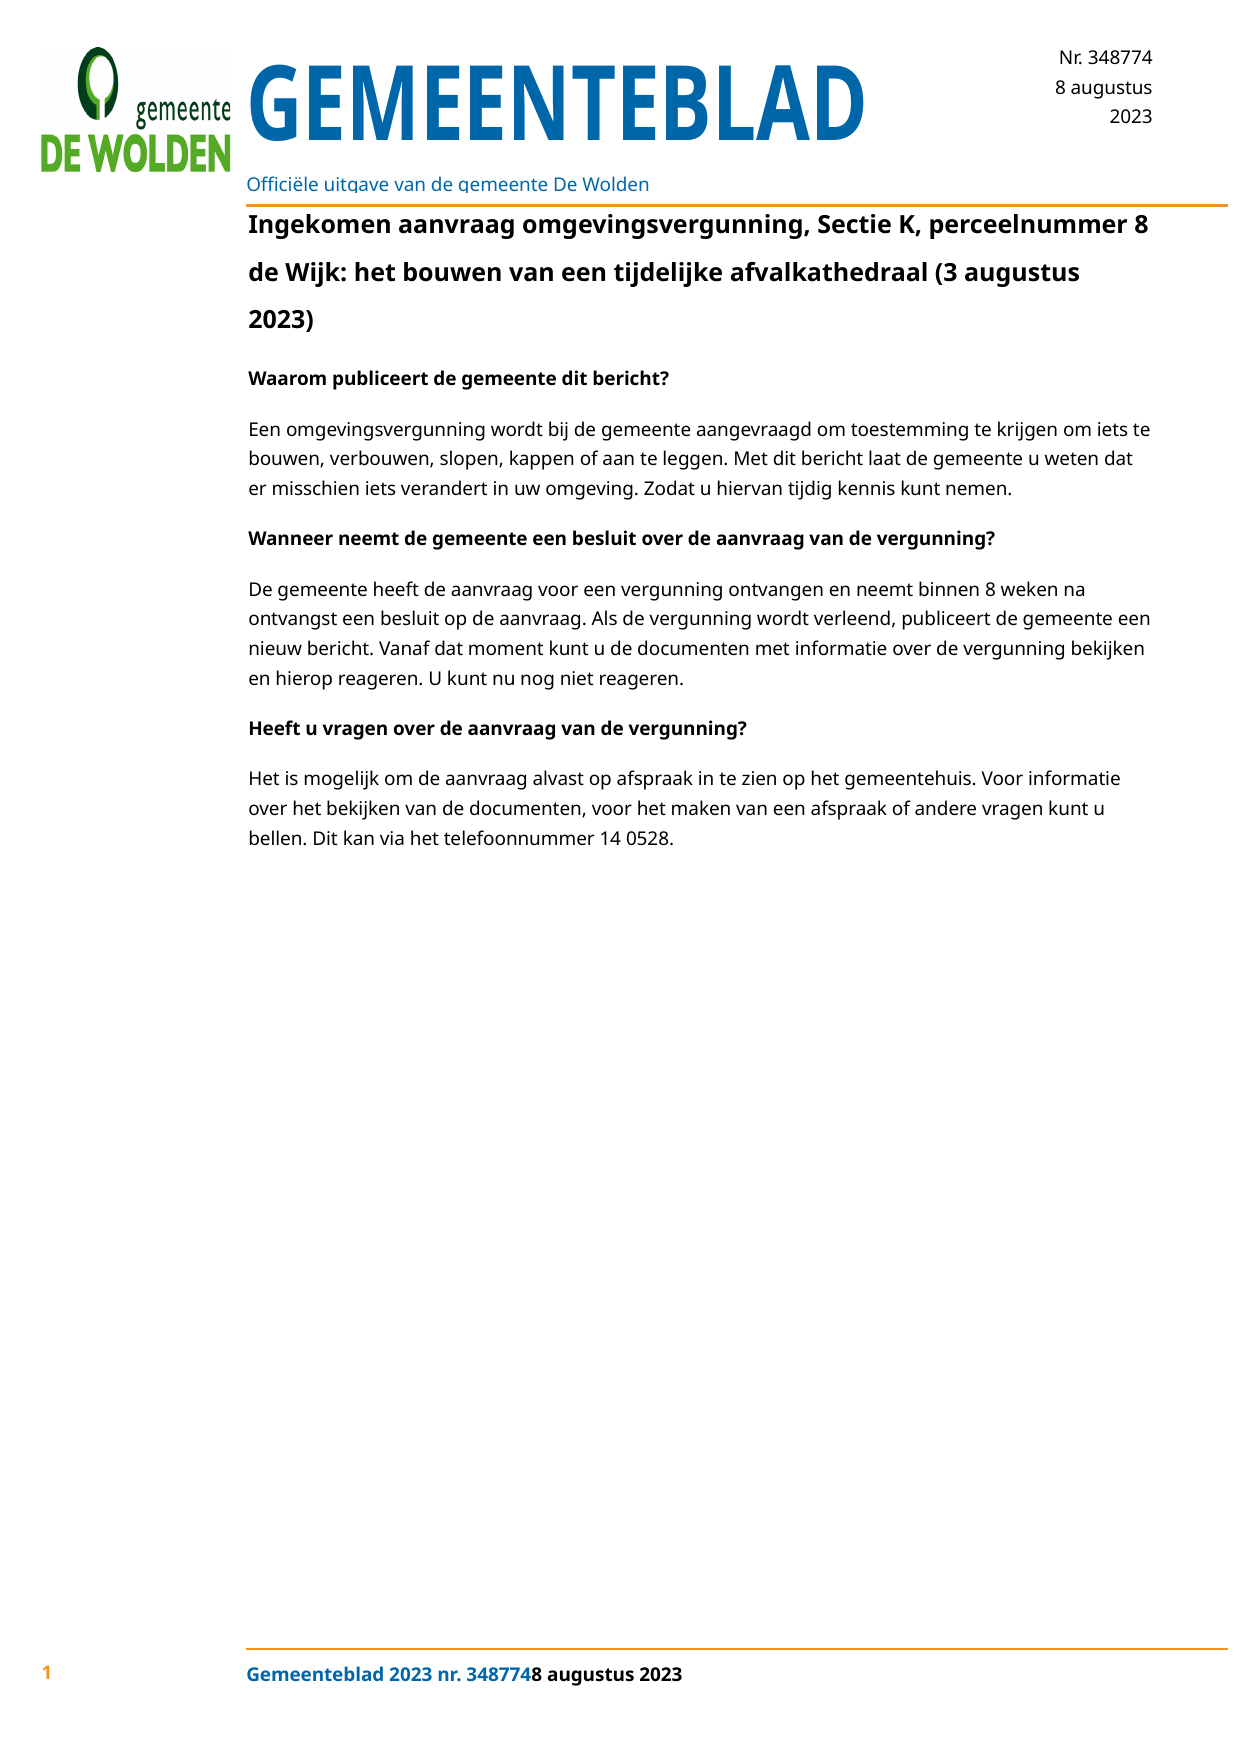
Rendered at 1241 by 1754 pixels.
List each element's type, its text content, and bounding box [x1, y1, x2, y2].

text Waarom publiceert de gemeente dit bericht? [248, 366, 1152, 391]
text Heeft u vragen over de aanvraag van de vergunning? [248, 715, 1152, 741]
text Wanneer neemt de gemeente een besluit over de aanvraag van de vergunning? [248, 526, 1152, 551]
text Een omgevingsvergunning wordt bij de gemeente aangevraagd om toestemming te krijgen om iets te bouwen, verbouwen, slopen, kappen of aan te leggen. Met dit bericht laat de gemeente u weten dat er misschien iets verandert in uw omgeving. Zodat u hiervan tijdig kennis kunt nemen. [248, 416, 1152, 501]
picture [41, 47, 231, 172]
text Het is mogelijk om de aanvraag alvast op afspraak in te zien op het gemeentehuis. Voor informatie over het bekijken van de documenten, voor het maken van een afspraak of andere vragen kunt u bellen. Dit kan via het telefoonnummer 14 0528. [248, 766, 1152, 850]
text Ingekomen aanvraag omgevingsvergunning, Sectie K, perceelnummer 8 de Wijk: het bouwen van een tijdelijke afvalkathedraal (3 augustus 2023) [248, 207, 1152, 336]
text De gemeente heeft de aanvraag voor een vergunning ontvangen en neemt binnen 8 weken na ontvangst een besluit op de aanvraag. Als de vergunning wordt verleend, publiceert de gemeente een nieuw bericht. Vanaf dat moment kunt u de documenten met informatie over de vergunning bekijken en hierop reageren. U kunt nu nog niet reageren. [248, 576, 1152, 690]
